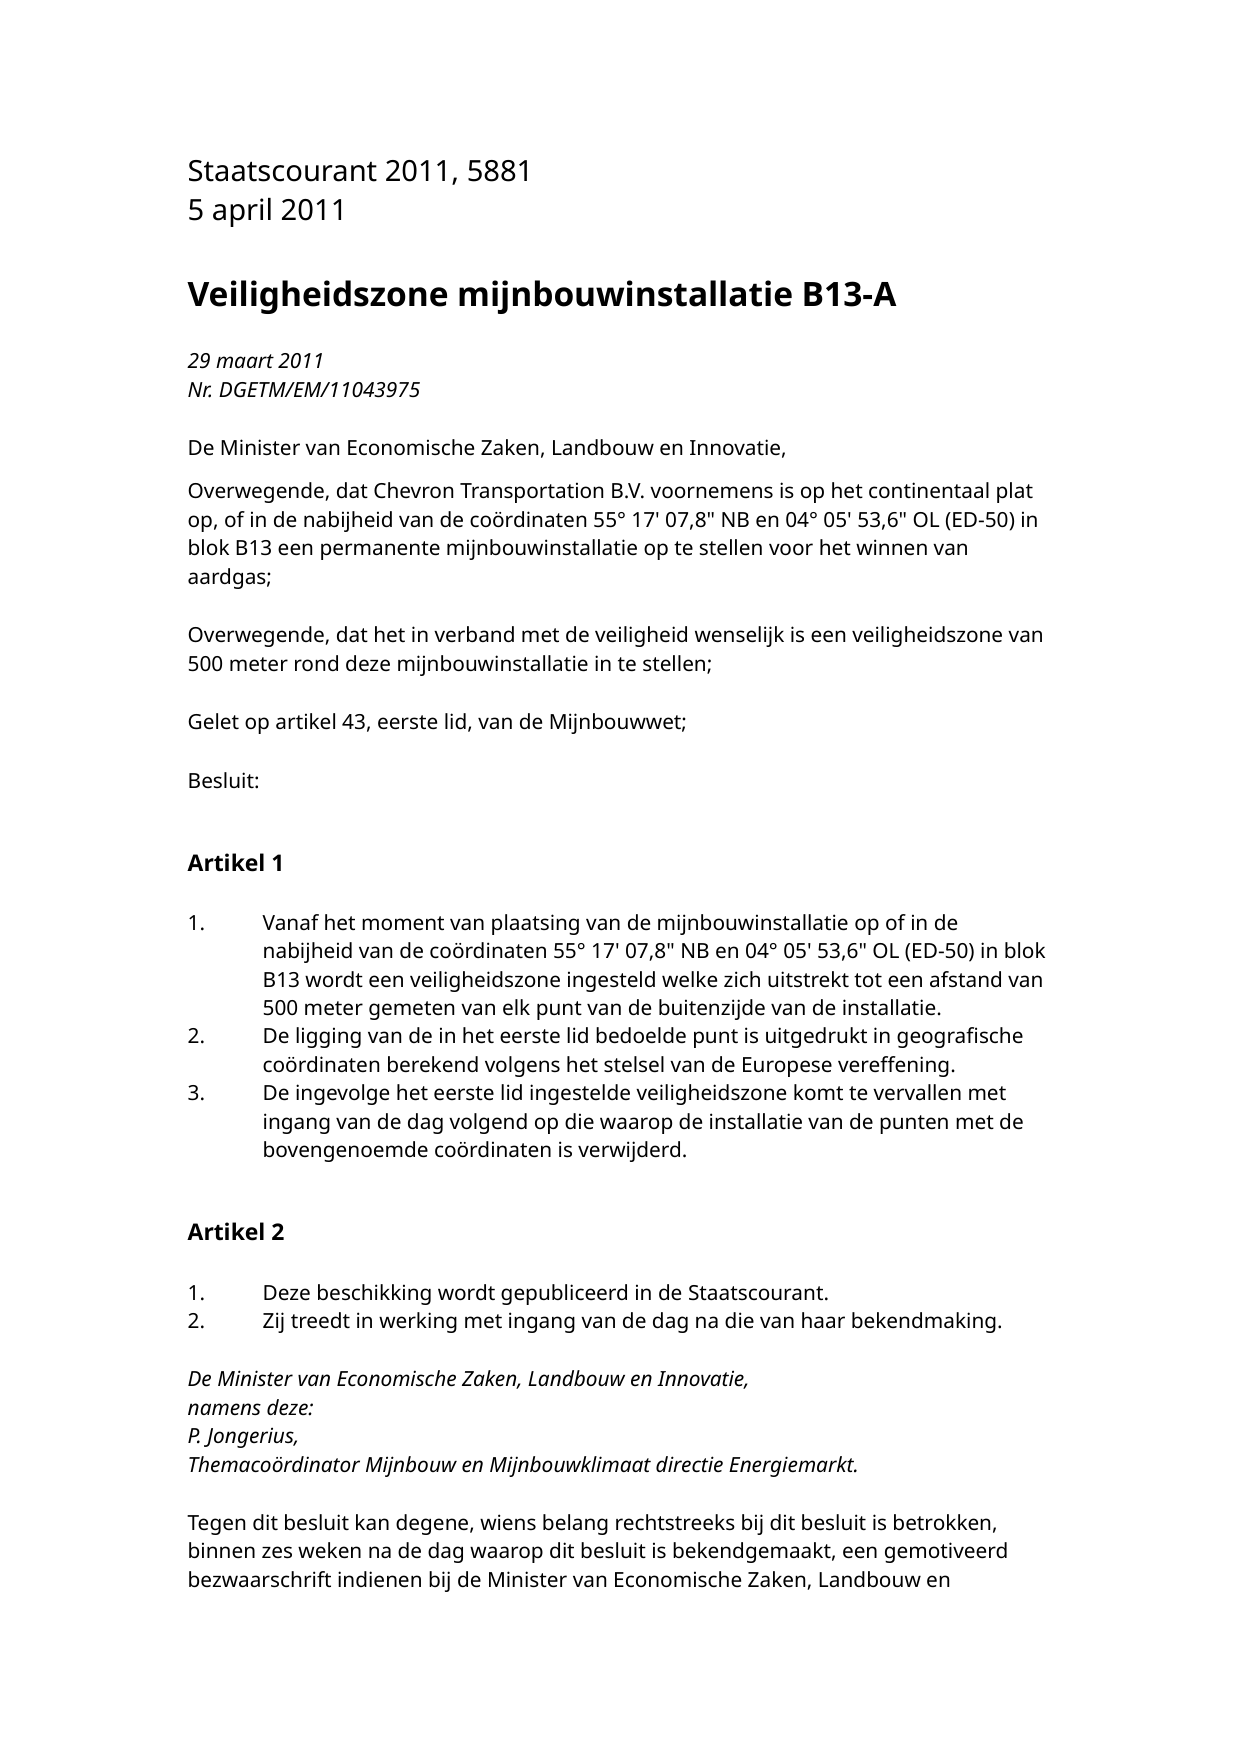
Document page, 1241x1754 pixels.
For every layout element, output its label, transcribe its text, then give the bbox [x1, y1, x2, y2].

subtitle Artikel 1 [187, 847, 1053, 878]
text Staatscourant 2011, 5881 [187, 150, 1053, 190]
list Zij treedt in werking met ingang van de dag na die van haar bekendmaking. [187, 1306, 1053, 1334]
text De Minister van Economische Zaken, Landbouw en Innovatie, [187, 433, 1053, 462]
text namens deze: [187, 1393, 1053, 1421]
text Overwegende, dat Chevron Transportation B.V. voornemens is op het continentaal plat op, of in de nabijheid van de coördinaten 55° 17' 07,8" NB en 04° 05' 53,6" OL (ED-50) in blok B13 een permanente mijnbouwinstallatie op te stellen voor het winnen van aardgas; [187, 477, 1053, 590]
list Vanaf het moment van plaatsing van de mijnbouwinstallatie op of in de nabijheid van de coördinaten 55° 17' 07,8" NB en 04° 05' 53,6" OL (ED-50) in blok B13 wordt een veiligheidszone ingesteld welke zich uitstrekt tot een afstand van 500 meter gemeten van elk punt van de buitenzijde van de installatie. [187, 908, 1053, 1022]
text Tegen dit besluit kan degene, wiens belang rechtstreeks bij dit besluit is betrokken, binnen zes weken na de dag waarop dit besluit is bekendgemaakt, een gemotiveerd bezwaarschrift indienen bij de Minister van Economische Zaken, Landbouw en [187, 1508, 1053, 1593]
list Deze beschikking wordt gepubliceerd in de Staatscourant. [187, 1278, 1053, 1306]
text Gelet op artikel 43, eerste lid, van de Mijnbouwwet; [187, 707, 1053, 736]
text 5 april 2011 [187, 190, 1053, 229]
list De ligging van de in het eerste lid bedoelde punt is uitgedrukt in geografische coördinaten berekend volgens het stelsel van de Europese vereffening. [187, 1022, 1053, 1078]
list De ingevolge het eerste lid ingestelde veiligheidszone komt te vervallen met ingang van de dag volgend op die waarop de installatie van de punten met de bovengenoemde coördinaten is verwijderd. [187, 1078, 1053, 1164]
text Nr. DGETM/EM/11043975 [187, 375, 1053, 403]
text Overwegende, dat het in verband met de veiligheid wenselijk is een veiligheidszone van 500 meter rond deze mijnbouwinstallatie in te stellen; [187, 620, 1053, 677]
text Besluit: [187, 766, 1053, 794]
text P. Jongerius, [187, 1421, 1053, 1450]
subtitle Artikel 2 [187, 1216, 1053, 1248]
text 29 maart 2011 [187, 346, 1053, 375]
text De Minister van Economische Zaken, Landbouw en Innovatie, [187, 1364, 1053, 1393]
subtitle Veiligheidszone mijnbouwinstallatie B13-A [187, 271, 1053, 316]
text Themacoördinator Mijnbouw en Mijnbouwklimaat directie Energiemarkt. [187, 1450, 1053, 1478]
